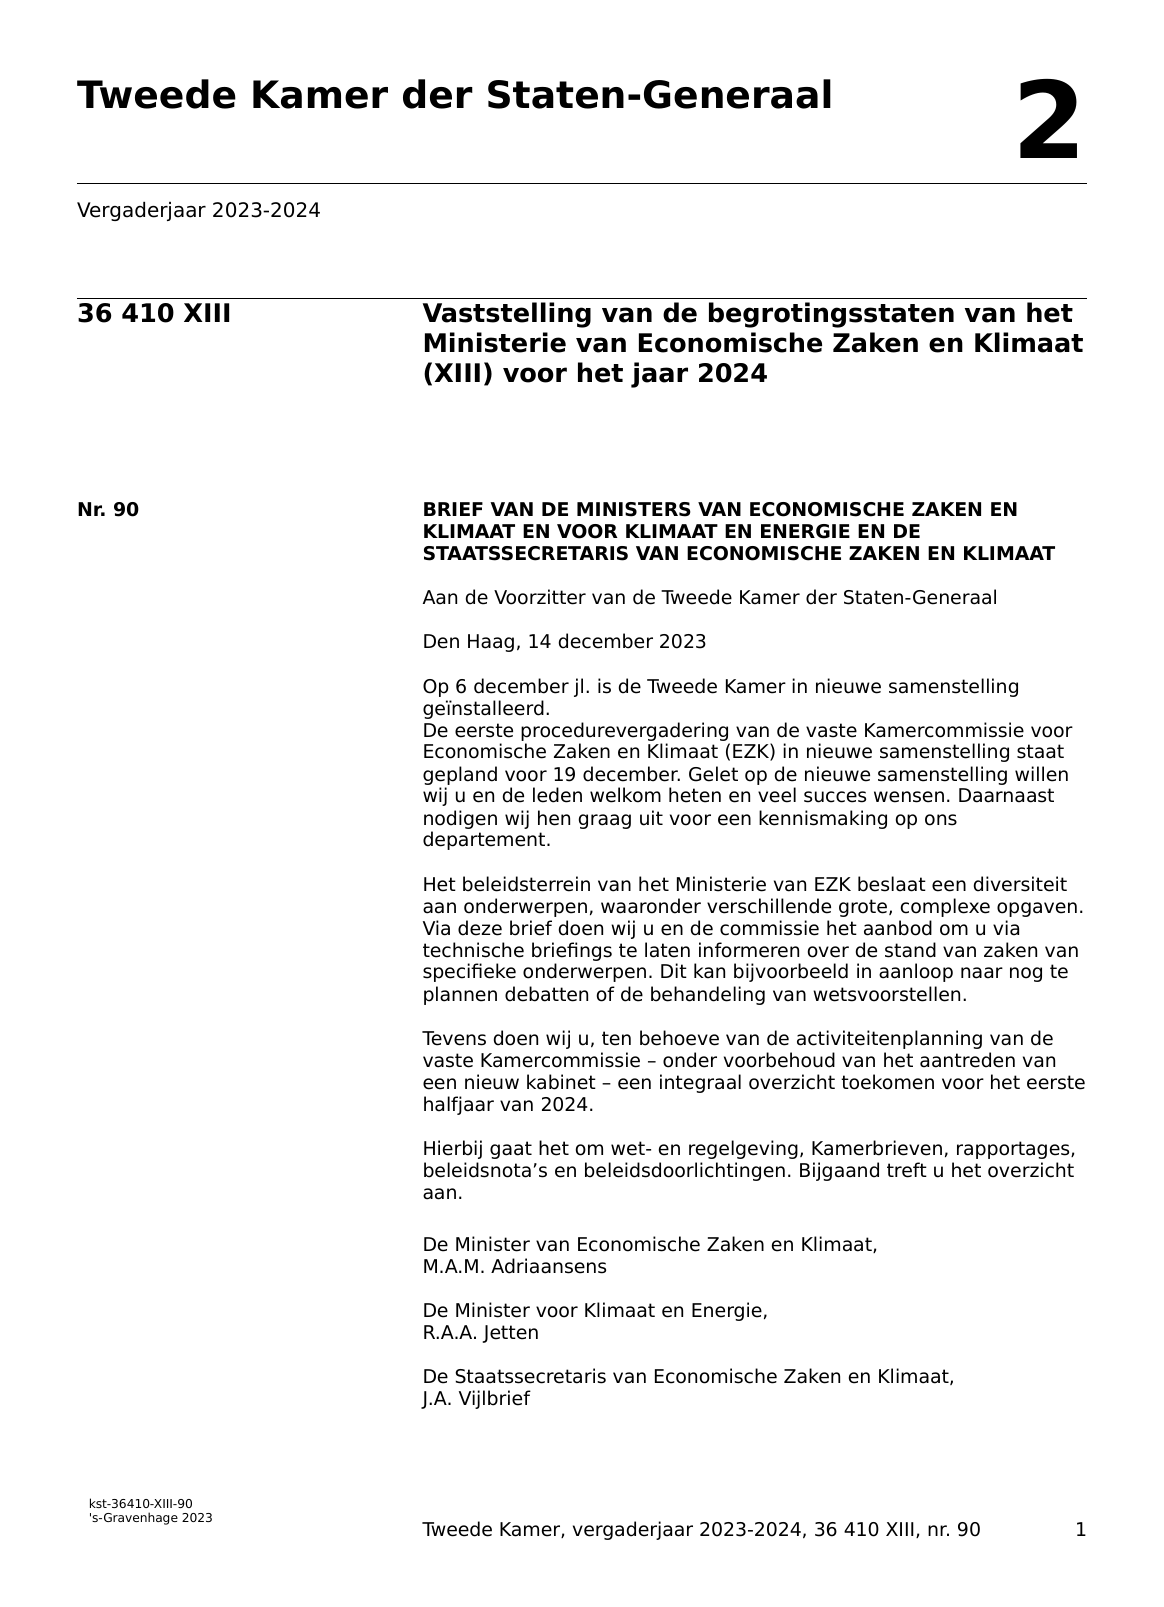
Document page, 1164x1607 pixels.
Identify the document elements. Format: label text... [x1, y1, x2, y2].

text Tevens doen wij u, ten behoeve van de activiteitenplanning van de vaste Kamercommissie – onder voorbehoud van het aantreden van een nieuw kabinet – een integraal overzicht toekomen voor het eerste halfjaar van 2024. [422, 1028, 1087, 1116]
subtitle Nr. 90 BRIEF VAN DE MINISTERS VAN ECONOMISCHE ZAKEN EN KLIMAAT EN VOOR KLIMAAT EN ENERGIE EN DE STAATSSECRETARIS VAN ECONOMISCHE ZAKEN EN KLIMAAT [77, 499, 1087, 565]
text De Minister voor Klimaat en Energie, R.A.A. Jetten [422, 1300, 1087, 1344]
text De Minister van Economische Zaken en Klimaat, M.A.M. Adriaansens [422, 1234, 1087, 1278]
text De eerste procedurevergadering van de vaste Kamercommissie voor Economische Zaken en Klimaat (EZK) in nieuwe samenstelling staat gepland voor 19 december. Gelet op de nieuwe samenstelling willen wij u en de leden welkom heten en veel succes wensen. Daarnaast nodigen wij hen graag uit voor een kennismaking op ons departement. [422, 719, 1087, 851]
text Den Haag, 14 december 2023 [422, 631, 1087, 653]
table_header Tweede Kamer der Staten-Generaal [77, 59, 886, 183]
table_header 2 [886, 59, 1087, 183]
subtitle 36 410 XIII Vaststelling van de begrotingsstaten van het Ministerie van Economische Zaken en Klimaat (XIII) voor het jaar 2024 [77, 299, 1087, 388]
text 's-Gravenhage 2023 [88, 1511, 323, 1525]
text Het beleidsterrein van het Ministerie van EZK beslaat een diversiteit aan onderwerpen, waaronder verschillende grote, complexe opgaven. Via deze brief doen wij u en de commissie het aanbod om u via technische briefings te laten informeren over de stand van zaken van specifieke onderwerpen. Dit kan bijvoorbeeld in aanloop naar nog te plannen debatten of de behandeling van wetsvoorstellen. [422, 873, 1087, 1005]
text kst-36410-XIII-90 [88, 1497, 323, 1511]
text De Staatssecretaris van Economische Zaken en Klimaat, J.A. Vijlbrief [422, 1366, 1087, 1410]
table_cell Vergaderjaar 2023-2024 [77, 184, 1087, 298]
text Op 6 december jl. is de Tweede Kamer in nieuwe samenstelling geïnstalleerd. [422, 676, 1087, 719]
text Hierbij gaat het om wet- en regelgeving, Kamerbrieven, rapportages, beleidsnota’s en beleidsdoorlichtingen. Bijgaand treft u het overzicht aan. [422, 1138, 1087, 1204]
text Aan de Voorzitter van de Tweede Kamer der Staten-Generaal [422, 587, 1087, 609]
